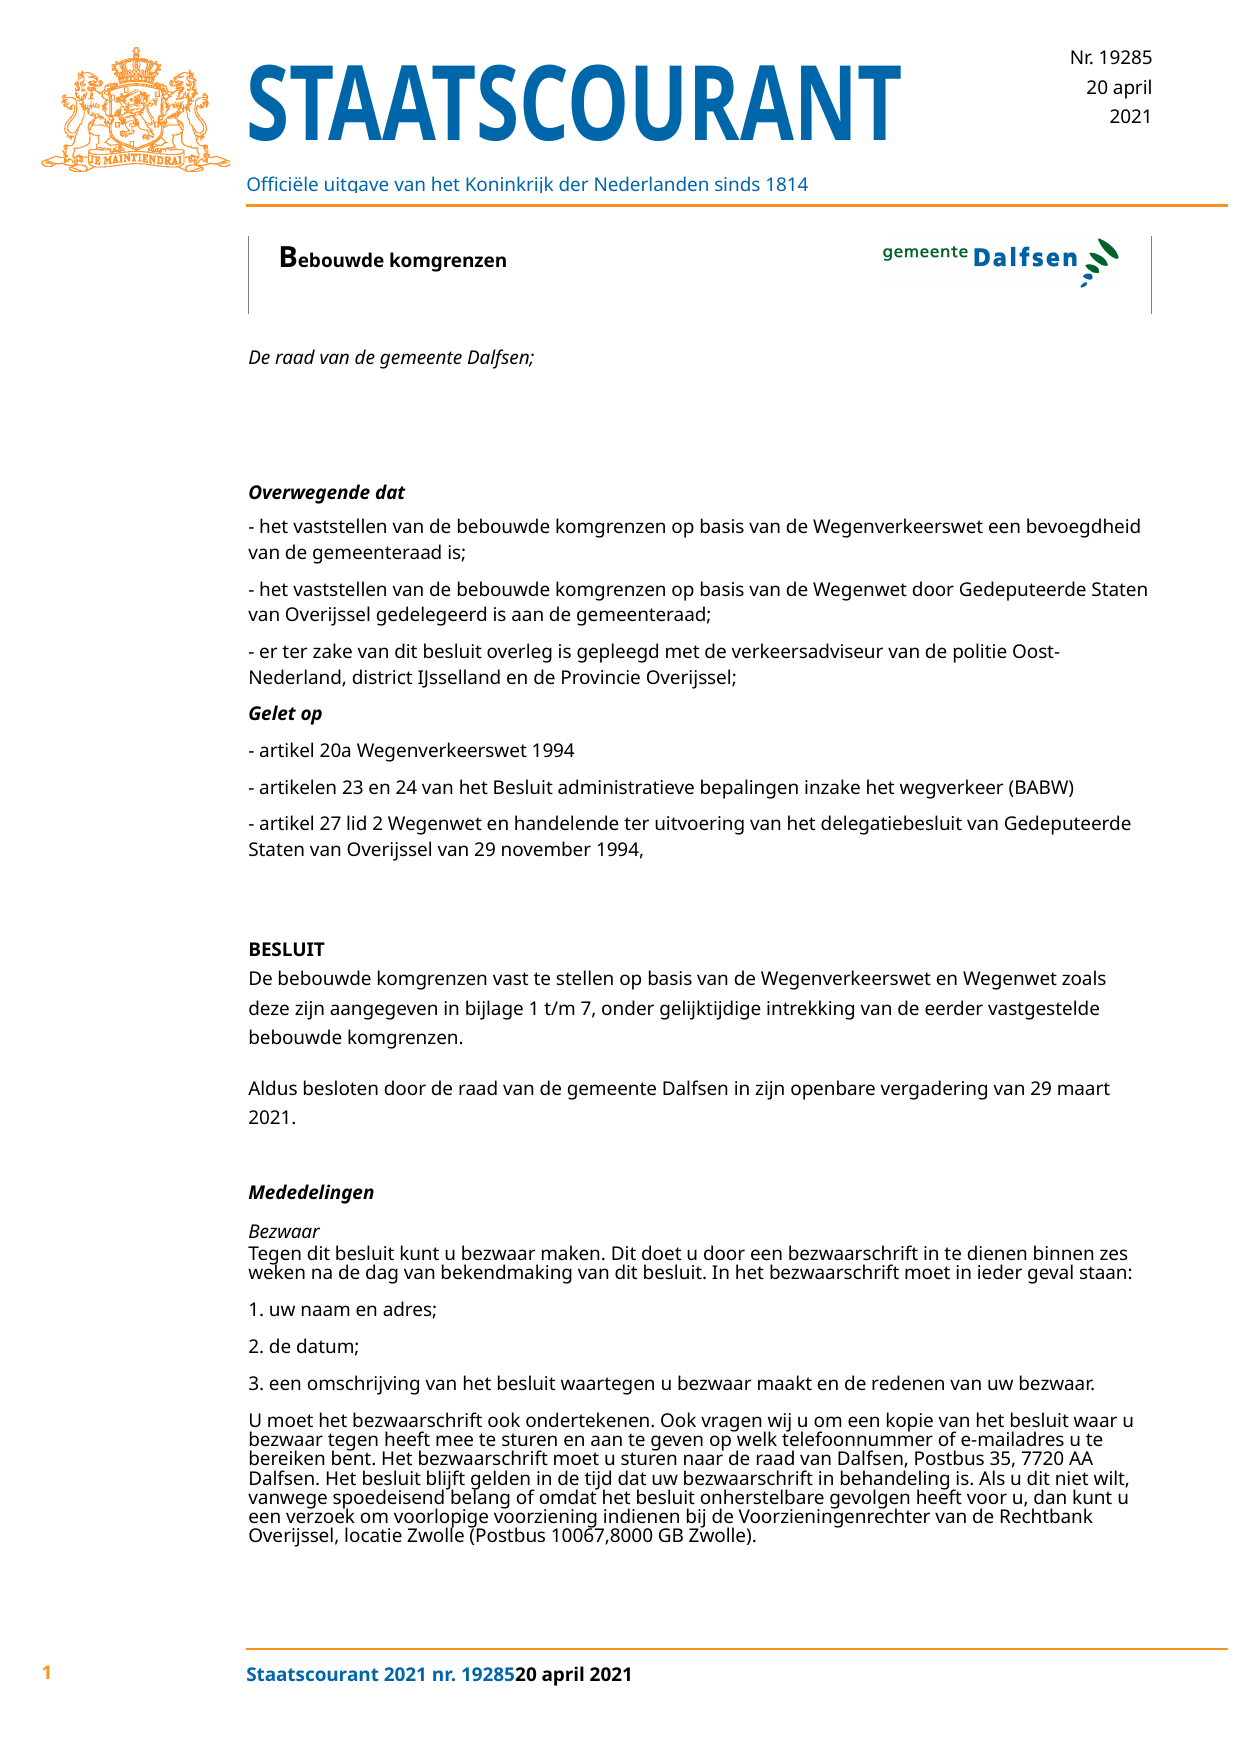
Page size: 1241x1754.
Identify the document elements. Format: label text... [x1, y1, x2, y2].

text 3. een omschrijving van het besluit waartegen u bezwaar maakt en de redenen van uw bezwaar. [248, 1375, 1152, 1394]
text - artikel 27 lid 2 Wegenwet en handelende ter uitvoering van het delegatiebesluit van Gedeputeerde Staten van Overijssel van 29 november 1994, [248, 811, 1152, 862]
text - het vaststellen van de bebouwde komgrenzen op basis van de Wegenverkeerswet een bevoegdheid van de gemeenteraad is; [248, 513, 1152, 565]
text De raad van de gemeente Dalfsen; [248, 344, 1152, 370]
text Aldus besloten door de raad van de gemeente Dalfsen in zijn openbare vergadering van 29 maart 2021. [248, 1075, 1152, 1130]
picture [41, 47, 231, 172]
text - er ter zake van dit besluit overleg is gepleegd met de verkeersadviseur van de politie Oost-Nederland, district IJsselland en de Provincie Overijssel; [248, 638, 1152, 690]
text De bebouwde komgrenzen vast te stellen op basis van de Wegenverkeerswet en Wegenwet zoals deze zijn aangegeven in bijlage 1 t/m 7, onder gelijktijdige intrekking van de eerder vastgestelde bebouwde komgrenzen. [248, 965, 1152, 1050]
text Tegen dit besluit kunt u bezwaar maken. Dit doet u door een bezwaarschrift in te dienen binnen zes weken na de dag van bekendmaking van dit besluit. In het bezwaarschrift moet in ieder geval staan: [248, 1244, 1152, 1283]
table_header [850, 236, 1151, 314]
text Bezwaar [248, 1219, 1152, 1244]
text U moet het bezwaarschrift ook ondertekenen. Ook vragen wij u om een kopie van het besluit waar u bezwaar tegen heeft mee te sturen en aan te geven op welk telefoonnummer of e-mailadres u te bereiken bent. Het bezwaarschrift moet u sturen naar de raad van Dalfsen, Postbus 35, 7720 AA Dalfsen. Het besluit blijft gelden in de tijd dat uw bezwaarschrift in behandeling is. Als u dit niet wilt, vanwege spoedeisend belang of omdat het besluit onherstelbare gevolgen heeft voor u, dan kunt u een verzoek om voorlopige voorziening indienen bij de Voorzieningenrechter van de Rechtbank Overijssel, locatie Zwolle (Postbus 10067,8000 GB Zwolle). [248, 1412, 1152, 1547]
text - artikel 20a Wegenverkeerswet 1994 [248, 737, 1152, 763]
text - het vaststellen van de bebouwde komgrenzen op basis van de Wegenwet door Gedeputeerde Staten van Overijssel gedelegeerd is aan de gemeenteraad; [248, 576, 1152, 627]
text 2. de datum; [248, 1338, 1152, 1357]
text - artikelen 23 en 24 van het Besluit administratieve bepalingen inzake het wegverkeer (BABW) [248, 774, 1152, 800]
text BESLUIT [248, 936, 1152, 961]
text Overwegende dat [248, 479, 1152, 505]
table_header Bebouwde komgrenzen [249, 236, 850, 314]
picture [882, 236, 1119, 289]
text 1. uw naam en adres; [248, 1301, 1152, 1320]
text Gelet op [248, 701, 1152, 726]
text Mededelingen [248, 1179, 1152, 1205]
